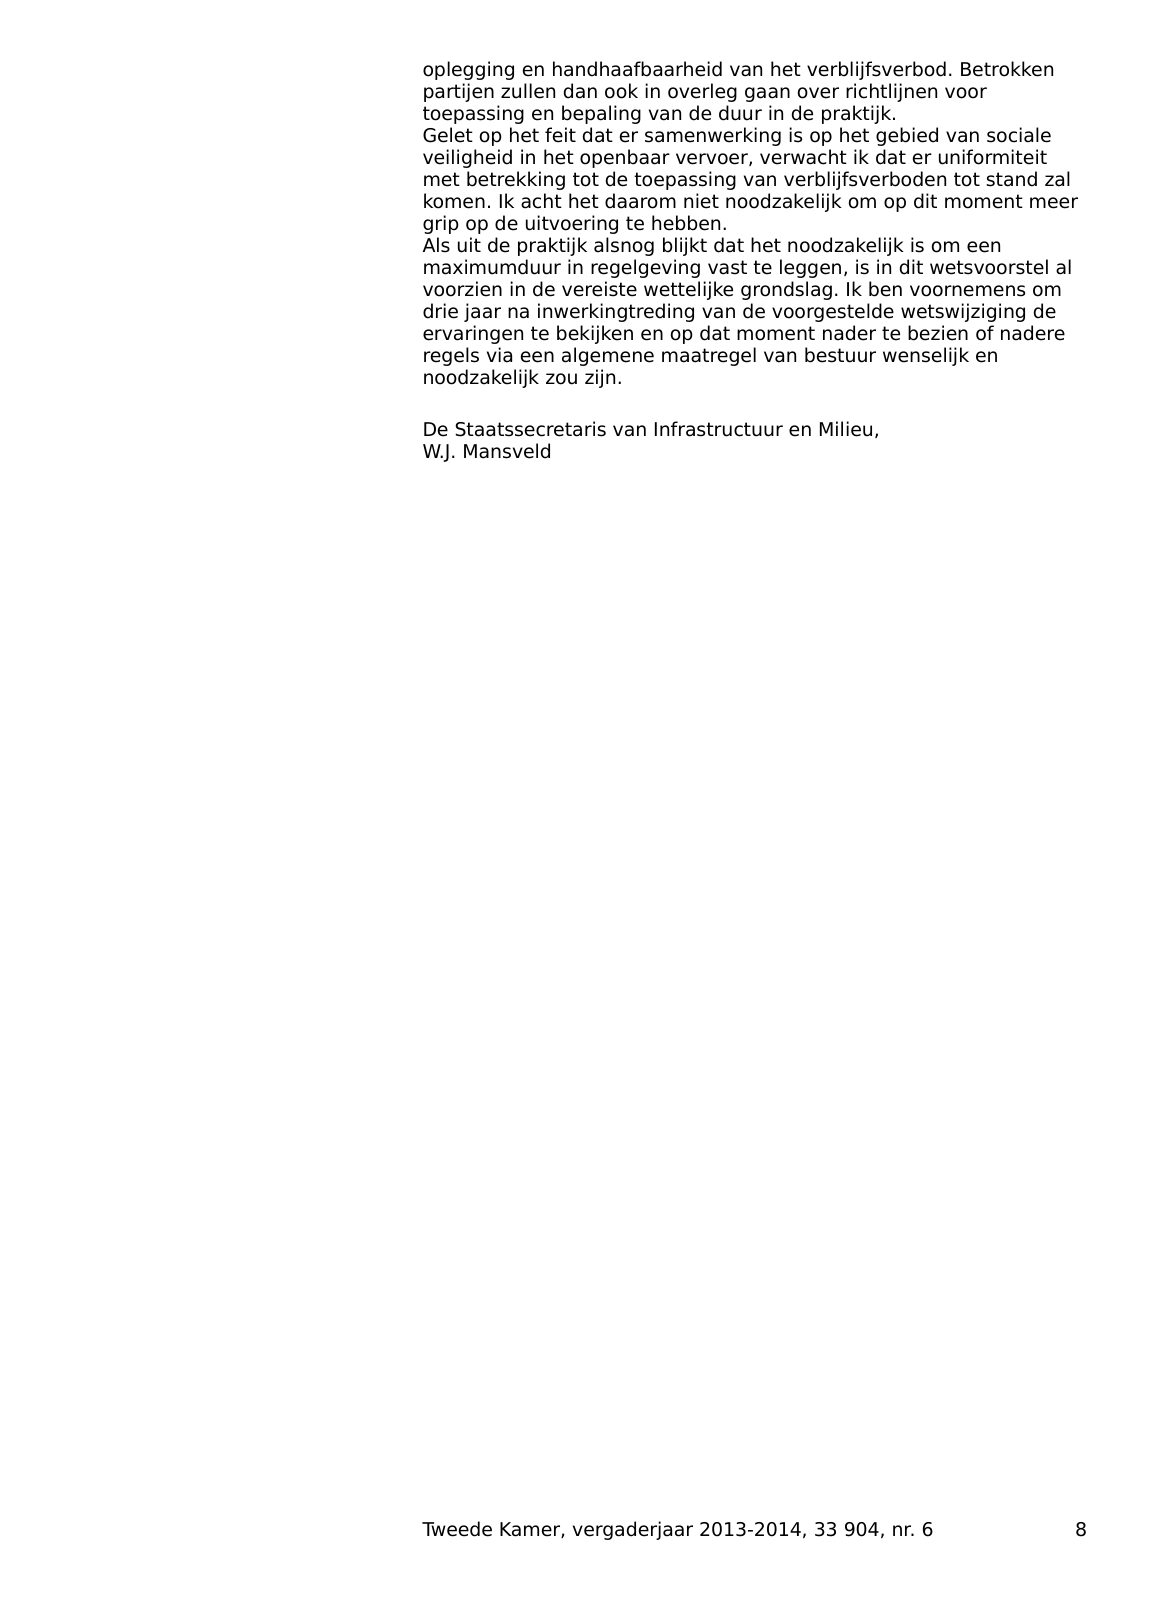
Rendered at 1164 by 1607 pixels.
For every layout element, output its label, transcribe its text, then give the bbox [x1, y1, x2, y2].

text Gelet op het feit dat er samenwerking is op het gebied van sociale veiligheid in het openbaar vervoer, verwacht ik dat er uniformiteit met betrekking tot de toepassing van verblijfsverboden tot stand zal komen. Ik acht het daarom niet noodzakelijk om op dit moment meer grip op de uitvoering te hebben. [422, 125, 1087, 235]
text Als uit de praktijk alsnog blijkt dat het noodzakelijk is om een maximumduur in regelgeving vast te leggen, is in dit wetsvoorstel al voorzien in de vereiste wettelijke grondslag. Ik ben voornemens om drie jaar na inwerkingtreding van de voorgestelde wetswijziging de ervaringen te bekijken en op dat moment nader te bezien of nadere regels via een algemene maatregel van bestuur wenselijk en noodzakelijk zou zijn. [422, 235, 1087, 389]
text De Staatssecretaris van Infrastructuur en Milieu, W.J. Mansveld [422, 419, 1087, 463]
text oplegging en handhaafbaarheid van het verblijfsverbod. Betrokken partijen zullen dan ook in overleg gaan over richtlijnen voor toepassing en bepaling van de duur in de praktijk. [422, 59, 1087, 125]
